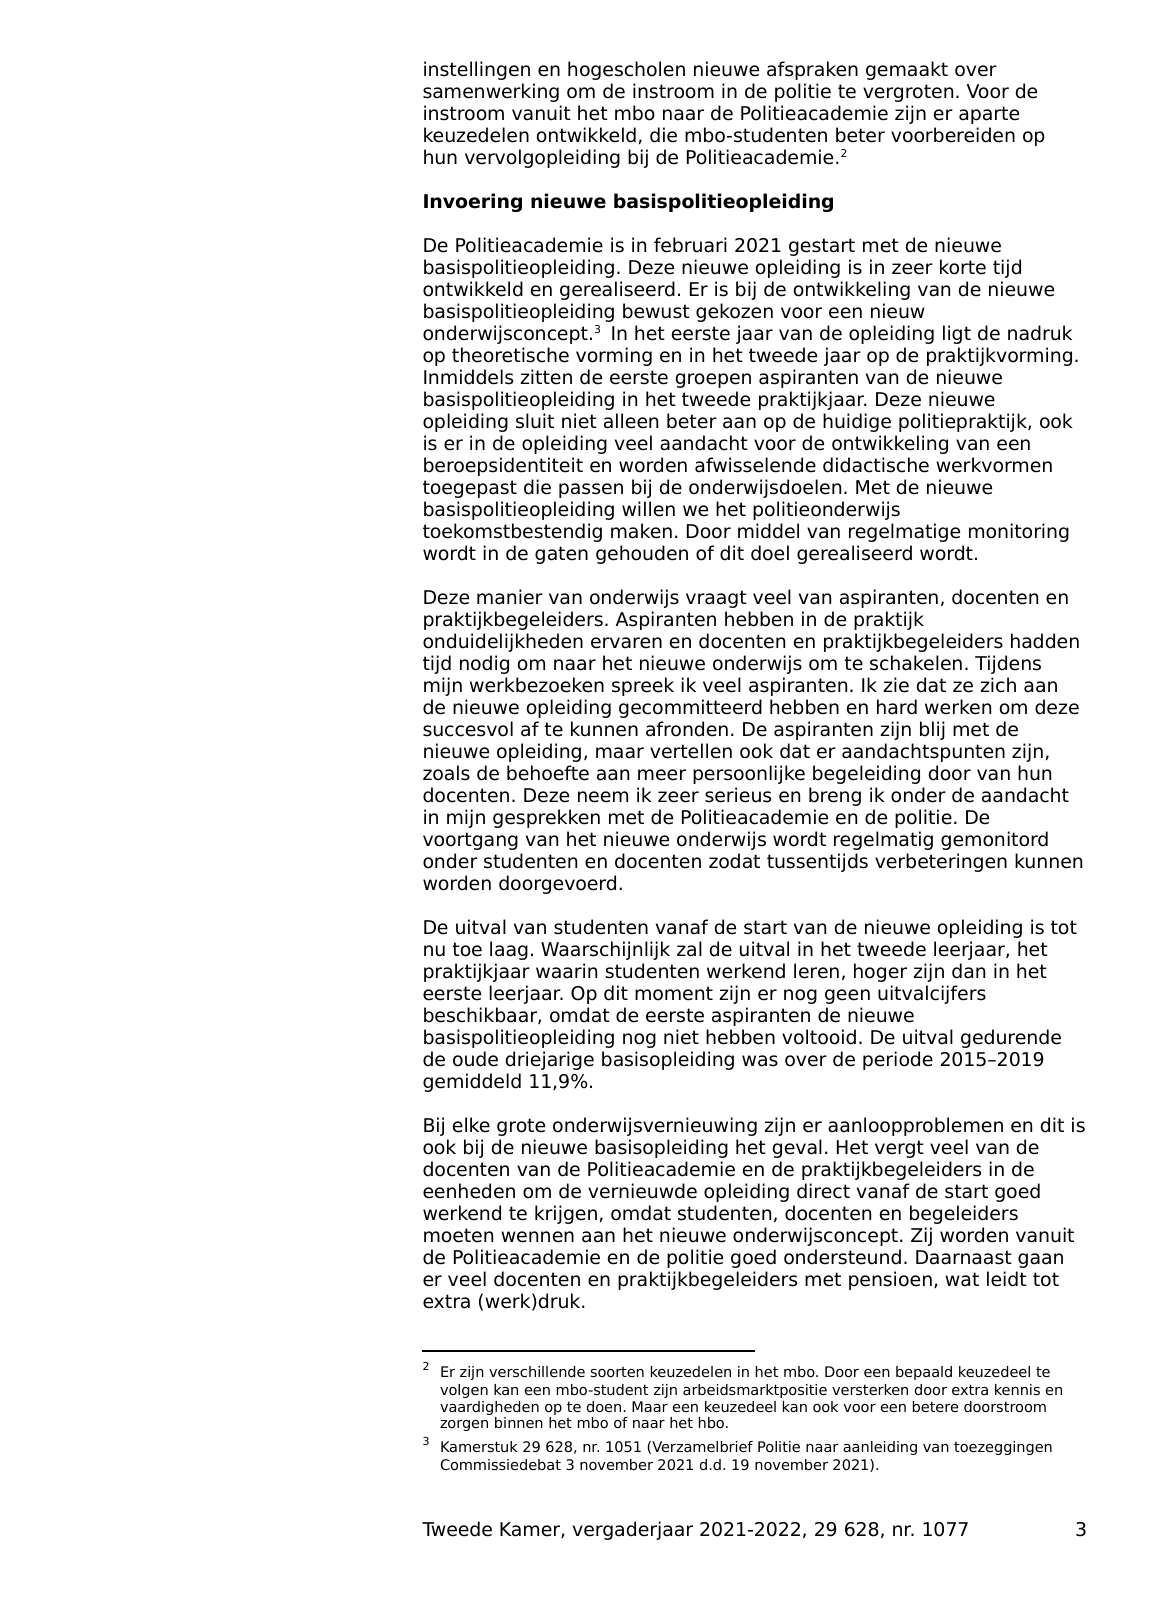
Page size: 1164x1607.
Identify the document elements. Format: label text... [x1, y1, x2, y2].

text instellingen en hogescholen nieuwe afspraken gemaakt over samenwerking om de instroom in de politie te vergroten. Voor de instroom vanuit het mbo naar de Politieacademie zijn er aparte keuzedelen ontwikkeld, die mbo-studenten beter voorbereiden op hun vervolgopleiding bij de Politieacademie. [422, 59, 1087, 169]
text Er zijn verschillende soorten keuzedelen in het mbo. Door een bepaald keuzedeel te volgen kan een mbo-student zijn arbeidsmarktpositie versterken door extra kennis en vaardigheden op te doen. Maar een keuzedeel kan ook voor een betere doorstroom zorgen binnen het mbo of naar het hbo. [422, 1360, 1087, 1432]
text De Politieacademie is in februari 2021 gestart met de nieuwe basispolitieopleiding. Deze nieuwe opleiding is in zeer korte tijd ontwikkeld en gerealiseerd. Er is bij de ontwikkeling van de nieuwe basispolitieopleiding bewust gekozen voor een nieuw onderwijsconcept. In het eerste jaar van de opleiding ligt de nadruk op theoretische vorming en in het tweede jaar op de praktijkvorming. Inmiddels zitten de eerste groepen aspiranten van de nieuwe basispolitieopleiding in het tweede praktijkjaar. Deze nieuwe opleiding sluit niet alleen beter aan op de huidige politiepraktijk, ook is er in de opleiding veel aandacht voor de ontwikkeling van een beroepsidentiteit en worden afwisselende didactische werkvormen toegepast die passen bij de onderwijsdoelen. Met de nieuwe basispolitieopleiding willen we het politieonderwijs toekomstbestendig maken. Door middel van regelmatige monitoring wordt in de gaten gehouden of dit doel gerealiseerd wordt. [422, 235, 1087, 565]
text De uitval van studenten vanaf de start van de nieuwe opleiding is tot nu toe laag. Waarschijnlijk zal de uitval in het tweede leerjaar, het praktijkjaar waarin studenten werkend leren, hoger zijn dan in het eerste leerjaar. Op dit moment zijn er nog geen uitvalcijfers beschikbaar, omdat de eerste aspiranten de nieuwe basispolitieopleiding nog niet hebben voltooid. De uitval gedurende de oude driejarige basisopleiding was over de periode 2015–2019 gemiddeld 11,9%. [422, 917, 1087, 1093]
subtitle Invoering nieuwe basispolitieopleiding [422, 191, 1087, 213]
text Bij elke grote onderwijsvernieuwing zijn er aanloopproblemen en dit is ook bij de nieuwe basisopleiding het geval. Het vergt veel van de docenten van de Politieacademie en de praktijkbegeleiders in de eenheden om de vernieuwde opleiding direct vanaf de start goed werkend te krijgen, omdat studenten, docenten en begeleiders moeten wennen aan het nieuwe onderwijsconcept. Zij worden vanuit de Politieacademie en de politie goed ondersteund. Daarnaast gaan er veel docenten en praktijkbegeleiders met pensioen, wat leidt tot extra (werk)druk. [422, 1115, 1087, 1313]
text Kamerstuk 29 628, nr. 1051 (Verzamelbrief Politie naar aanleiding van toezeggingen Commissiedebat 3 november 2021 d.d. 19 november 2021). [422, 1435, 1087, 1474]
text Deze manier van onderwijs vraagt veel van aspiranten, docenten en praktijkbegeleiders. Aspiranten hebben in de praktijk onduidelijkheden ervaren en docenten en praktijkbegeleiders hadden tijd nodig om naar het nieuwe onderwijs om te schakelen. Tijdens mijn werkbezoeken spreek ik veel aspiranten. Ik zie dat ze zich aan de nieuwe opleiding gecommitteerd hebben en hard werken om deze succesvol af te kunnen afronden. De aspiranten zijn blij met de nieuwe opleiding, maar vertellen ook dat er aandachtspunten zijn, zoals de behoefte aan meer persoonlijke begeleiding door van hun docenten. Deze neem ik zeer serieus en breng ik onder de aandacht in mijn gesprekken met de Politieacademie en de politie. De voortgang van het nieuwe onderwijs wordt regelmatig gemonitord onder studenten en docenten zodat tussentijds verbeteringen kunnen worden doorgevoerd. [422, 587, 1087, 895]
